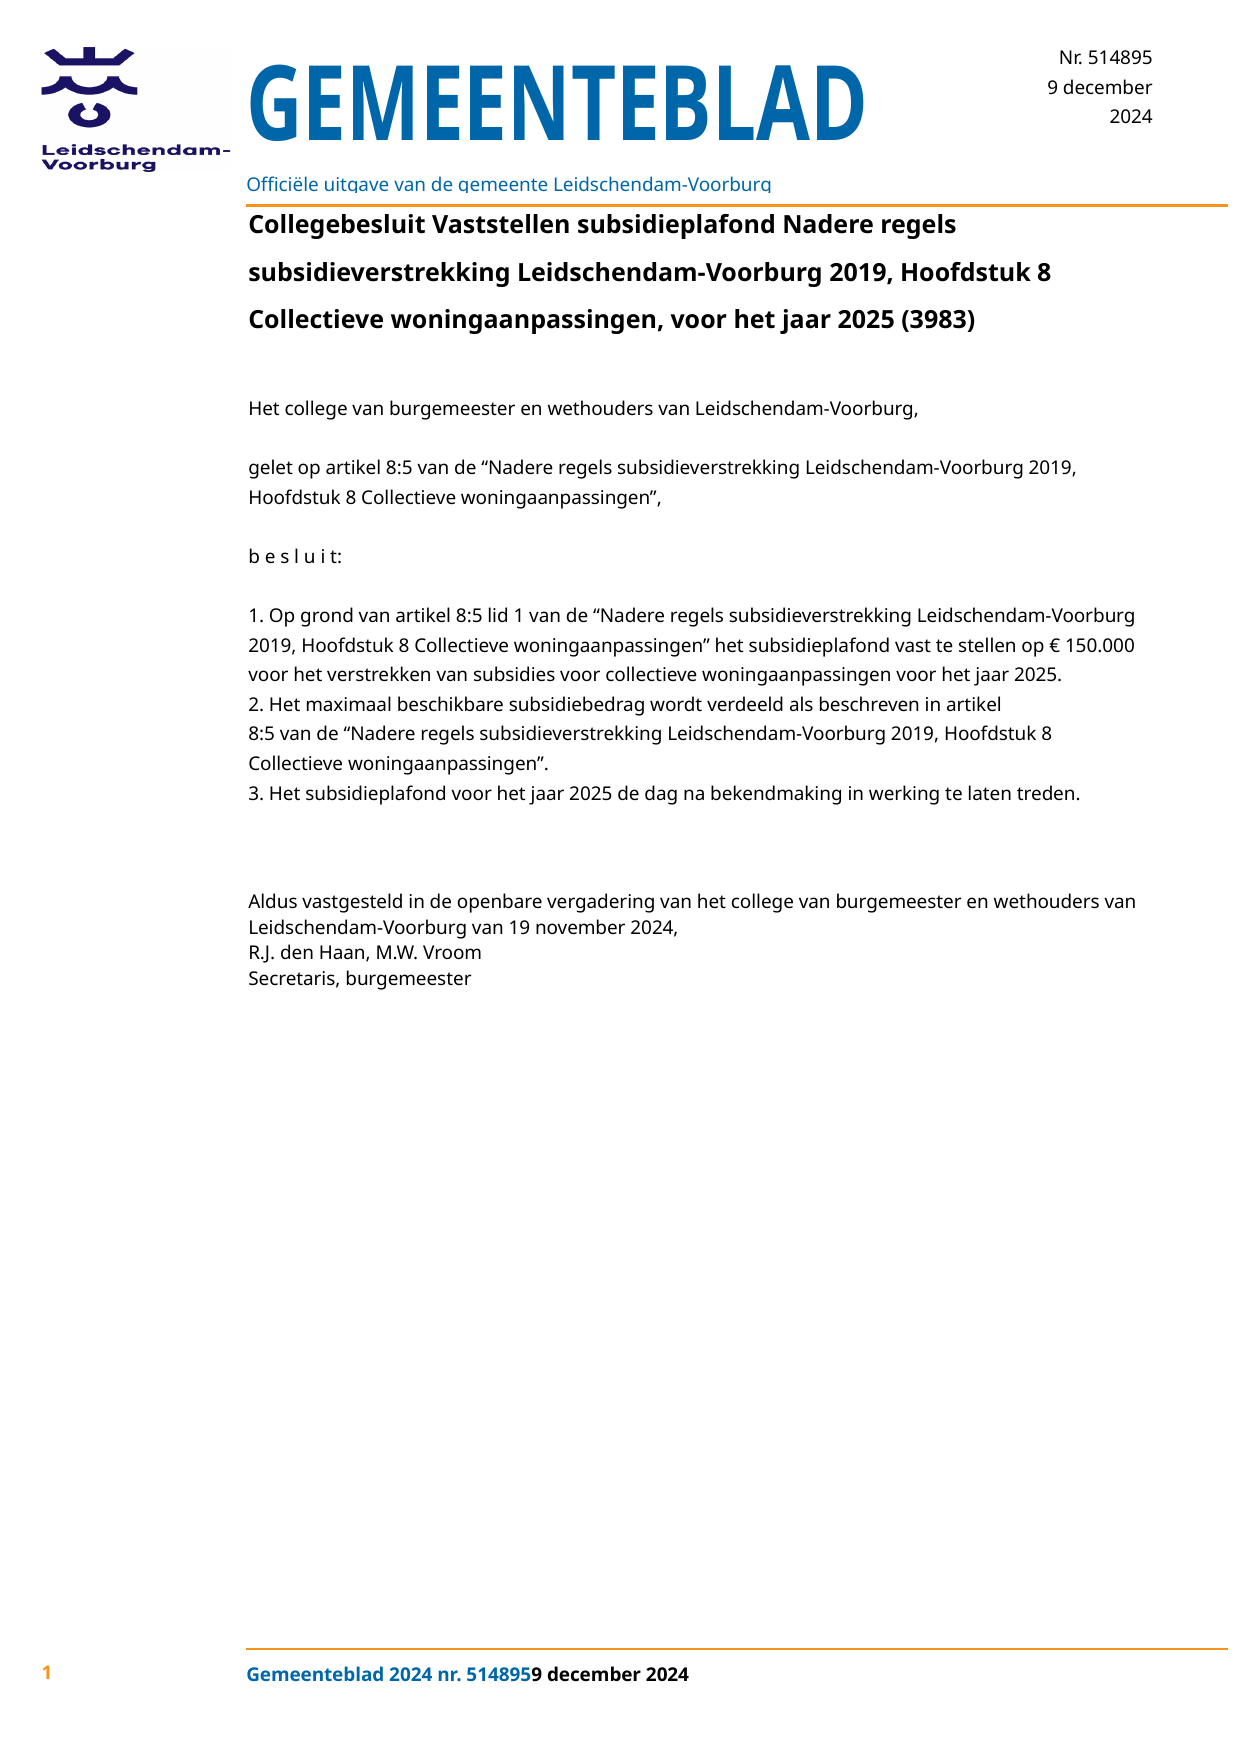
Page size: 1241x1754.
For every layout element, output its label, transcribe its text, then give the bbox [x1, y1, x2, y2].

text 8:5 van de “Nadere regels subsidieverstrekking Leidschendam-Voorburg 2019, Hoofdstuk 8 Collectieve woningaanpassingen”. [248, 721, 1152, 776]
picture [41, 47, 231, 172]
text 1. Op grond van artikel 8:5 lid 1 van de “Nadere regels subsidieverstrekking Leidschendam-Voorburg 2019, Hoofdstuk 8 Collectieve woningaanpassingen” het subsidieplafond vast te stellen op € 150.000 voor het verstrekken van subsidies voor collectieve woningaanpassingen voor het jaar 2025. [248, 602, 1152, 687]
text Het college van burgemeester en wethouders van Leidschendam-Voorburg, [248, 395, 1152, 421]
text Secretaris, burgemeester [248, 965, 1152, 991]
text 2. Het maximaal beschikbare subsidiebedrag wordt verdeeld als beschreven in artikel [248, 691, 1152, 717]
text Collegebesluit Vaststellen subsidieplafond Nadere regels subsidieverstrekking Leidschendam-Voorburg 2019, Hoofdstuk 8 Collectieve woningaanpassingen, voor het jaar 2025 (3983) [248, 207, 1152, 336]
text Aldus vastgesteld in de openbare vergadering van het college van burgemeester en wethouders van Leidschendam-Voorburg van 19 november 2024, [248, 888, 1152, 939]
text b e s l u i t: [248, 543, 1152, 569]
text R.J. den Haan, M.W. Vroom [248, 939, 1152, 965]
text 3. Het subsidieplafond voor het jaar 2025 de dag na bekendmaking in werking te laten treden. [248, 780, 1152, 805]
text gelet op artikel 8:5 van de “Nadere regels subsidieverstrekking Leidschendam-Voorburg 2019, Hoofdstuk 8 Collectieve woningaanpassingen”, [248, 454, 1152, 509]
